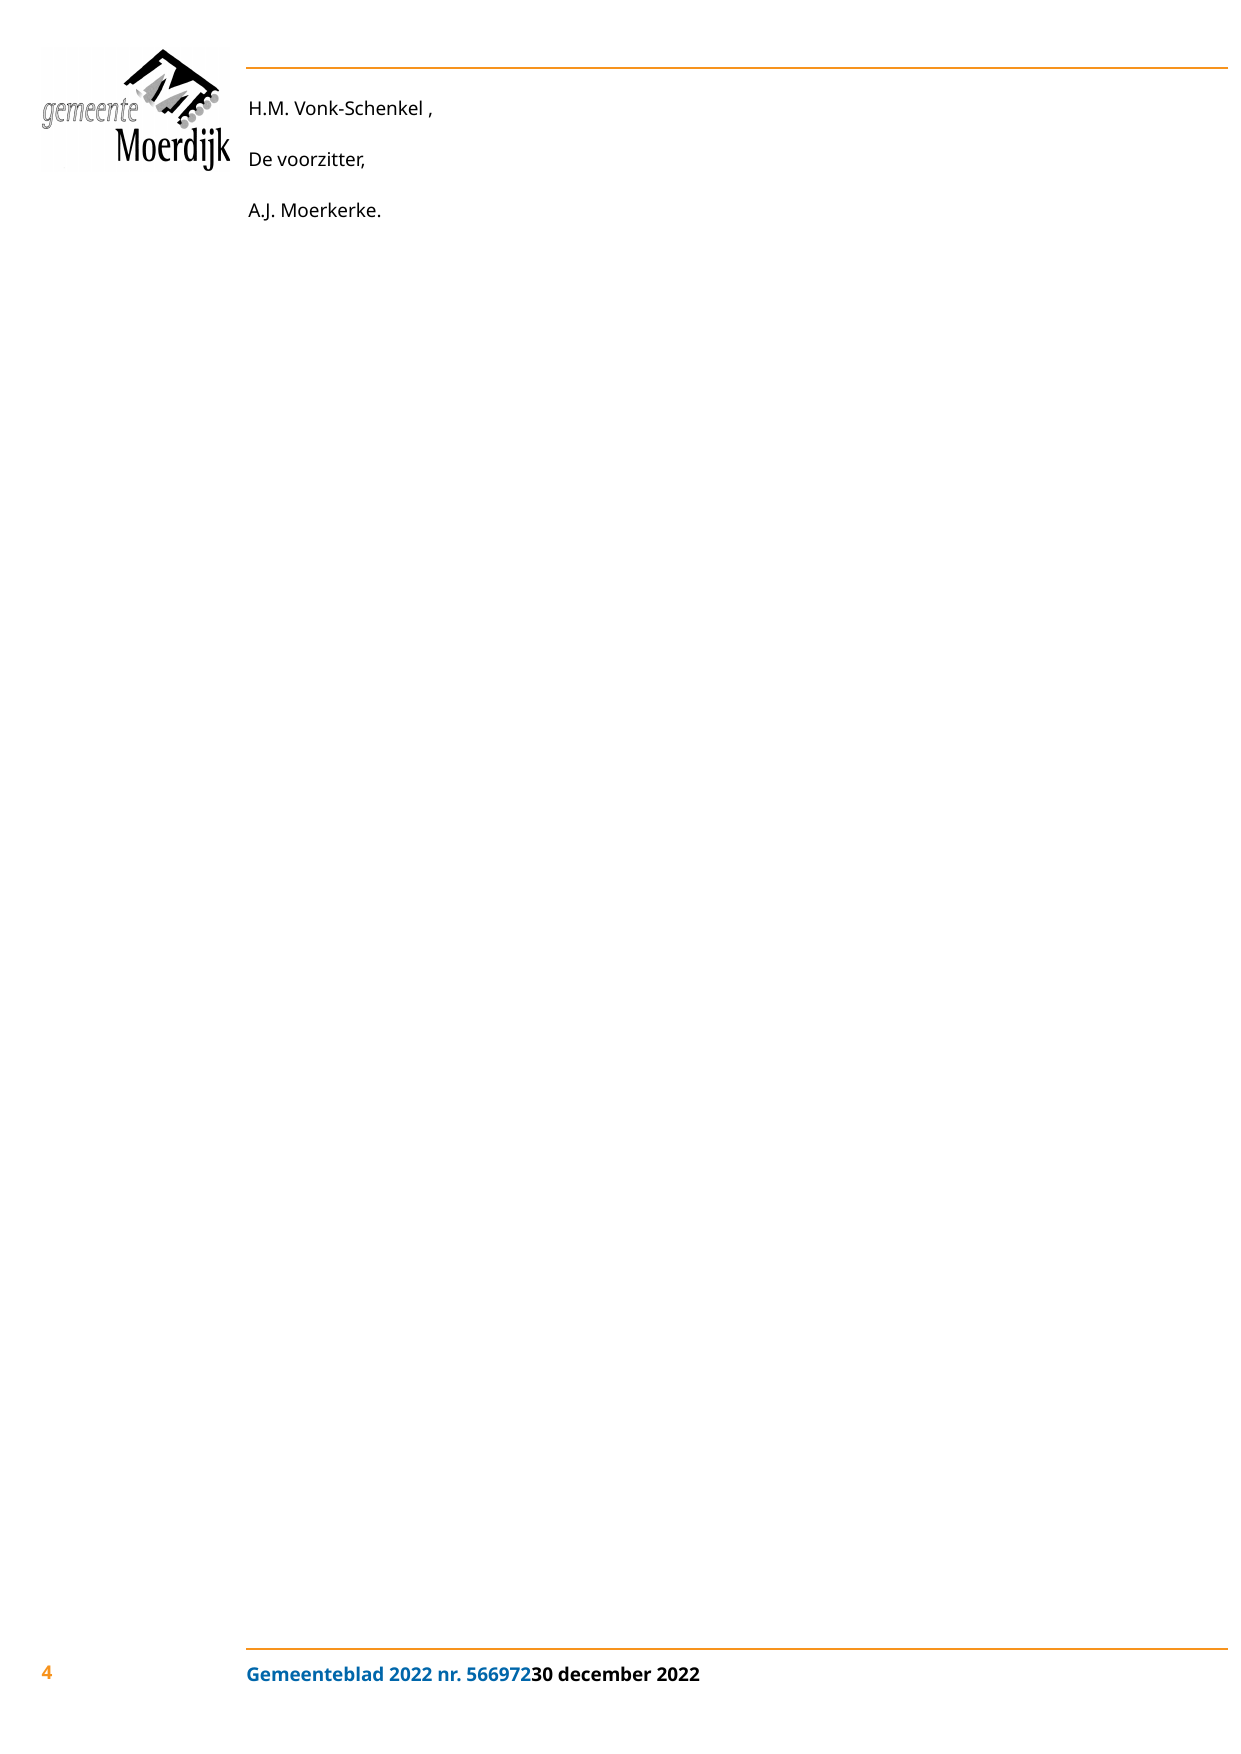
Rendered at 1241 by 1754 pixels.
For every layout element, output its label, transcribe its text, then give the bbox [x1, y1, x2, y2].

text De voorzitter, [248, 146, 1152, 172]
text A.J. Moerkerke. [248, 198, 1152, 223]
picture [41, 47, 231, 172]
text H.M. Vonk-Schenkel , [248, 95, 1152, 121]
